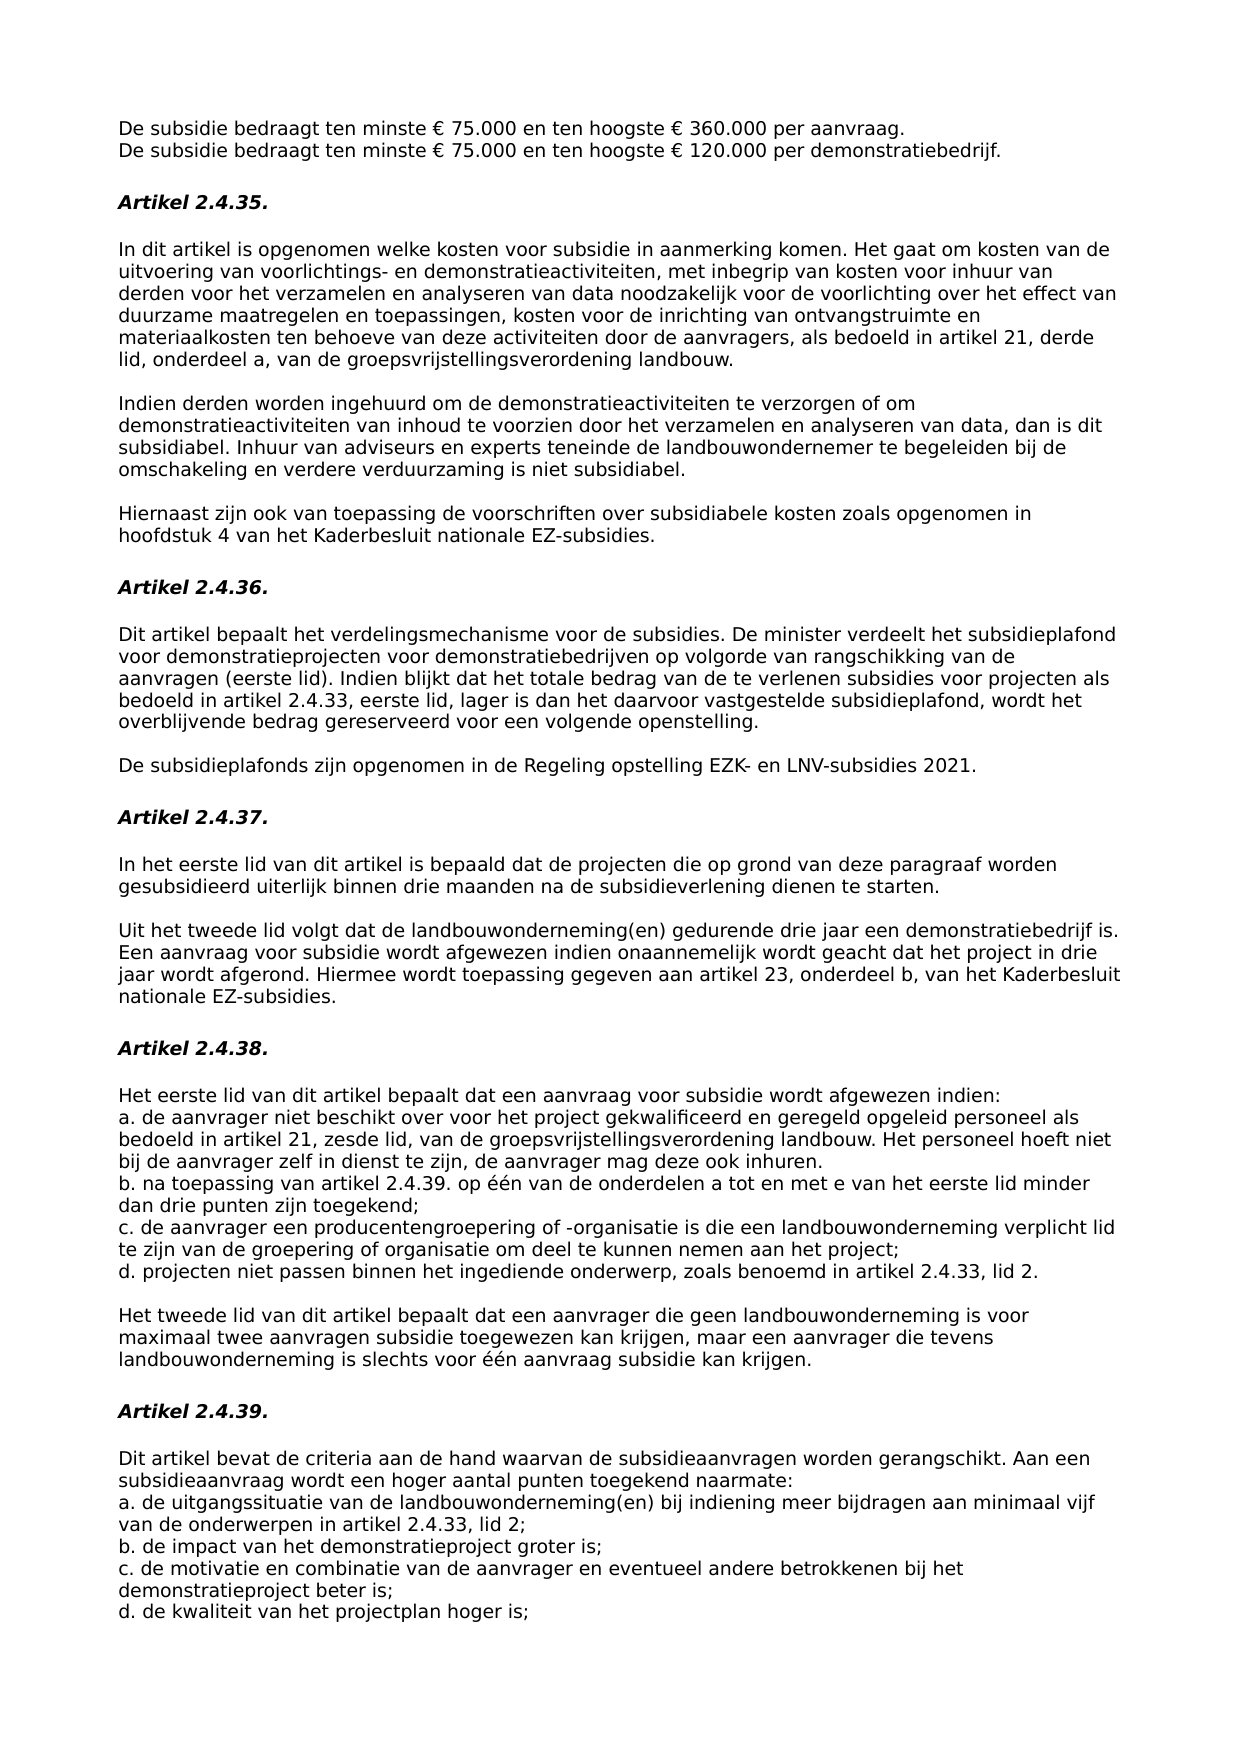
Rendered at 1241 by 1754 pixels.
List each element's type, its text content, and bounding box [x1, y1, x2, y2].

text b. na toepassing van artikel 2.4.39. op één van de onderdelen a tot en met e van het eerste lid minder dan drie punten zijn toegekend; [118, 1173, 1122, 1217]
text a. de aanvrager niet beschikt over voor het project gekwalificeerd en geregeld opgeleid personeel als bedoeld in artikel 21, zesde lid, van de groepsvrijstellingsverordening landbouw. Het personeel hoeft niet bij de aanvrager zelf in dienst te zijn, de aanvrager mag deze ook inhuren. [118, 1107, 1122, 1173]
text Uit het tweede lid volgt dat de landbouwonderneming(en) gedurende drie jaar een demonstratiebedrijf is. Een aanvraag voor subsidie wordt afgewezen indien onaannemelijk wordt geacht dat het project in drie jaar wordt afgerond. Hiermee wordt toepassing gegeven aan artikel 23, onderdeel b, van het Kaderbesluit nationale EZ-subsidies. [118, 920, 1122, 1008]
text De subsidie bedraagt ten minste € 75.000 en ten hoogste € 360.000 per aanvraag. [118, 118, 1122, 140]
text In dit artikel is opgenomen welke kosten voor subsidie in aanmerking komen. Het gaat om kosten van de uitvoering van voorlichtings- en demonstratieactiviteiten, met inbegrip van kosten voor inhuur van derden voor het verzamelen en analyseren van data noodzakelijk voor de voorlichting over het effect van duurzame maatregelen en toepassingen, kosten voor de inrichting van ontvangstruimte en materiaalkosten ten behoeve van deze activiteiten door de aanvragers, als bedoeld in artikel 21, derde lid, onderdeel a, van de groepsvrijstellingsverordening landbouw. [118, 239, 1122, 371]
text De subsidieplafonds zijn opgenomen in de Regeling opstelling EZK- en LNV-subsidies 2021. [118, 755, 1122, 777]
subtitle Artikel 2.4.39. [118, 1401, 1122, 1423]
subtitle Artikel 2.4.36. [118, 577, 1122, 598]
text c. de aanvrager een producentengroepering of -organisatie is die een landbouwonderneming verplicht lid te zijn van de groepering of organisatie om deel te kunnen nemen aan het project; [118, 1217, 1122, 1261]
text a. de uitgangssituatie van de landbouwonderneming(en) bij indiening meer bijdragen aan minimaal vijf van de onderwerpen in artikel 2.4.33, lid 2; [118, 1492, 1122, 1536]
text c. de motivatie en combinatie van de aanvrager en eventueel andere betrokkenen bij het demonstratieproject beter is; [118, 1557, 1122, 1601]
text Het tweede lid van dit artikel bepaalt dat een aanvrager die geen landbouwonderneming is voor maximaal twee aanvragen subsidie toegewezen kan krijgen, maar een aanvrager die tevens landbouwonderneming is slechts voor één aanvraag subsidie kan krijgen. [118, 1305, 1122, 1371]
text In het eerste lid van dit artikel is bepaald dat de projecten die op grond van deze paragraaf worden gesubsidieerd uiterlijk binnen drie maanden na de subsidieverlening dienen te starten. [118, 854, 1122, 898]
subtitle Artikel 2.4.35. [118, 192, 1122, 214]
subtitle Artikel 2.4.37. [118, 807, 1122, 829]
text d. projecten niet passen binnen het ingediende onderwerp, zoals benoemd in artikel 2.4.33, lid 2. [118, 1261, 1122, 1283]
text Hiernaast zijn ook van toepassing de voorschriften over subsidiabele kosten zoals opgenomen in hoofdstuk 4 van het Kaderbesluit nationale EZ-subsidies. [118, 503, 1122, 547]
text Indien derden worden ingehuurd om de demonstratieactiviteiten te verzorgen of om demonstratieactiviteiten van inhoud te voorzien door het verzamelen en analyseren van data, dan is dit subsidiabel. Inhuur van adviseurs en experts teneinde de landbouwondernemer te begeleiden bij de omschakeling en verdere verduurzaming is niet subsidiabel. [118, 393, 1122, 481]
text Het eerste lid van dit artikel bepaalt dat een aanvraag voor subsidie wordt afgewezen indien: [118, 1085, 1122, 1107]
text Dit artikel bepaalt het verdelingsmechanisme voor de subsidies. De minister verdeelt het subsidieplafond voor demonstratieprojecten voor demonstratiebedrijven op volgorde van rangschikking van de aanvragen (eerste lid). Indien blijkt dat het totale bedrag van de te verlenen subsidies voor projecten als bedoeld in artikel 2.4.33, eerste lid, lager is dan het daarvoor vastgestelde subsidieplafond, wordt het overblijvende bedrag gereserveerd voor een volgende openstelling. [118, 623, 1122, 733]
subtitle Artikel 2.4.38. [118, 1038, 1122, 1060]
text d. de kwaliteit van het projectplan hoger is; [118, 1601, 1122, 1623]
text Dit artikel bevat de criteria aan de hand waarvan de subsidieaanvragen worden gerangschikt. Aan een subsidieaanvraag wordt een hoger aantal punten toegekend naarmate: [118, 1448, 1122, 1492]
text De subsidie bedraagt ten minste € 75.000 en ten hoogste € 120.000 per demonstratiebedrijf. [118, 140, 1122, 162]
text b. de impact van het demonstratieproject groter is; [118, 1536, 1122, 1557]
